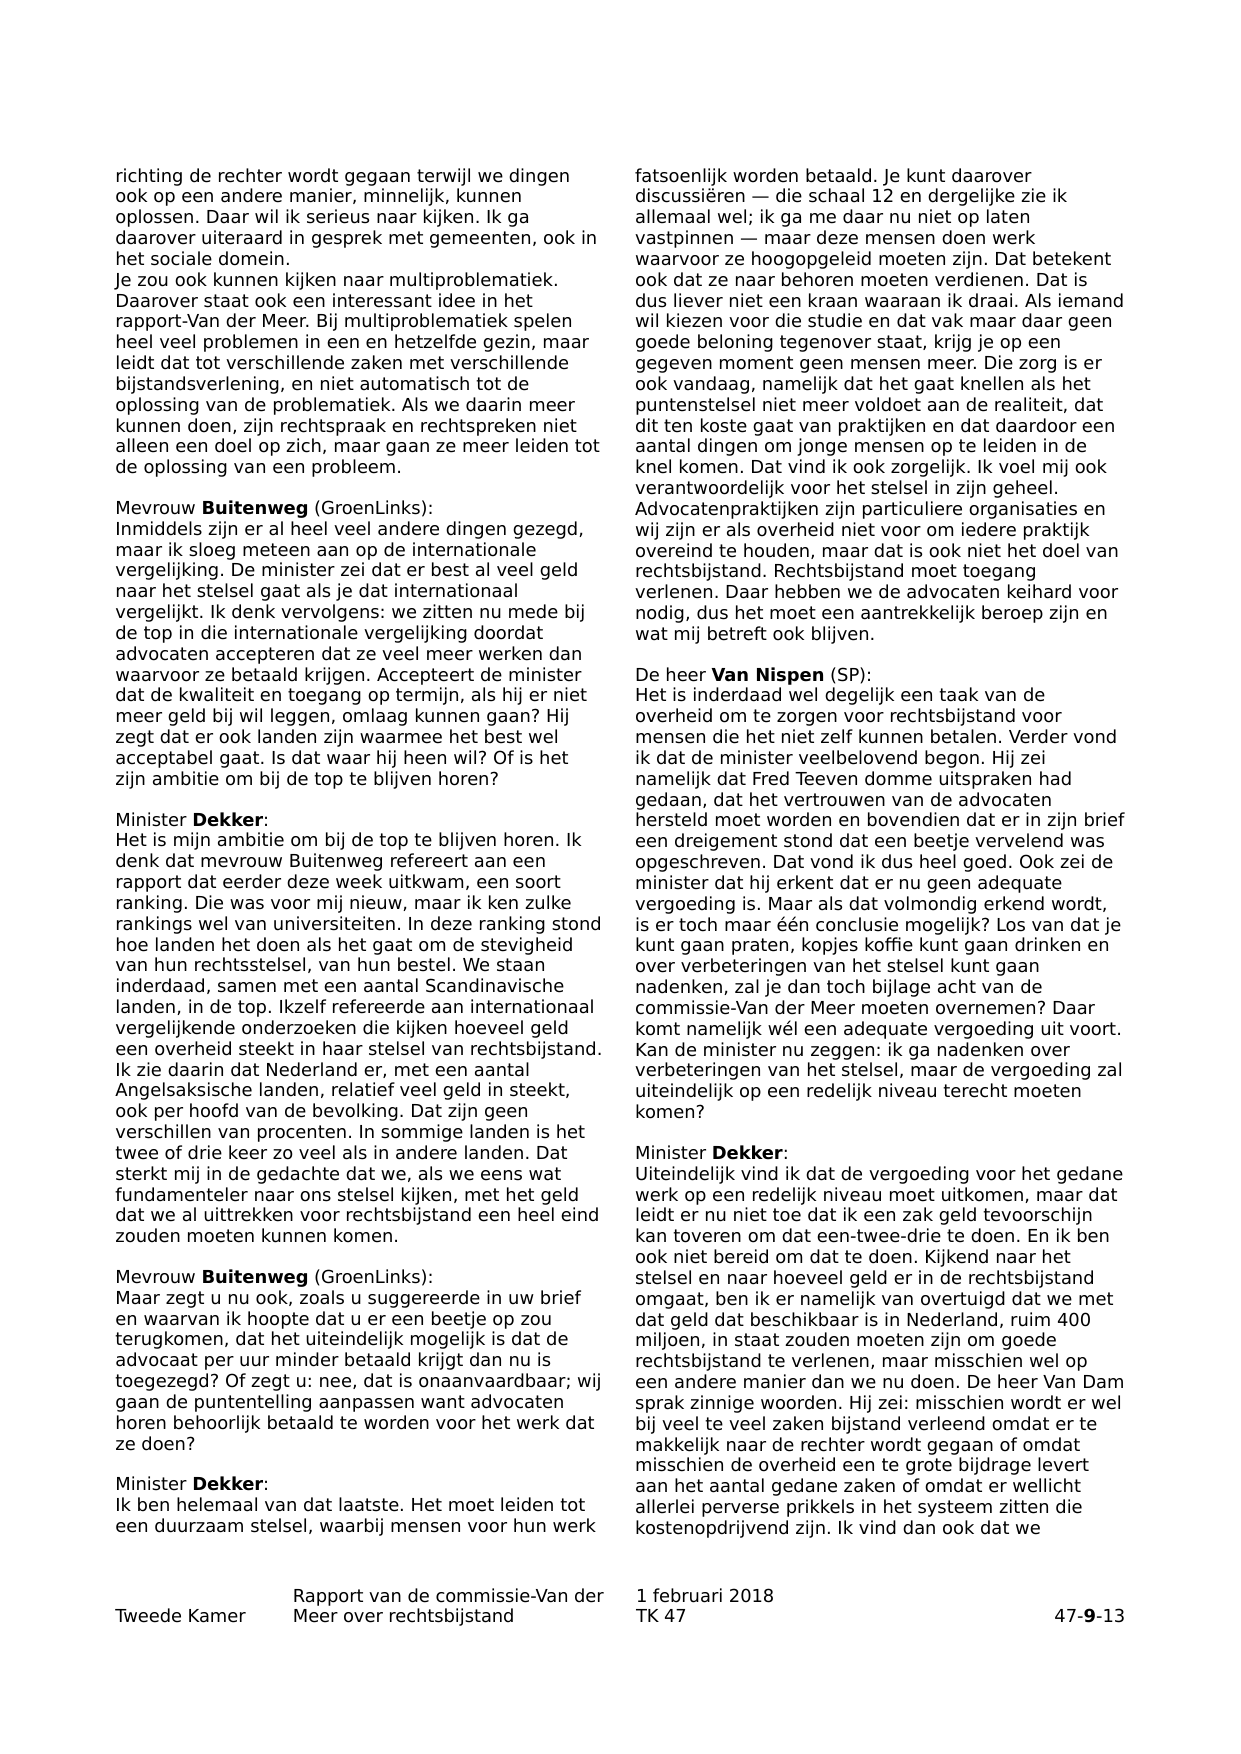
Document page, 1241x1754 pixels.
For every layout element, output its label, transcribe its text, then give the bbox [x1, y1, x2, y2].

text Het is inderdaad wel degelijk een taak van de overheid om te zorgen voor rechtsbijstand voor mensen die het niet zelf kunnen betalen. Verder vond ik dat de minister veelbelovend begon. Hij zei namelijk dat Fred Teeven domme uitspraken had gedaan, dat het vertrouwen van de advocaten hersteld moet worden en bovendien dat er in zijn brief een dreigement stond dat een beetje vervelend was opgeschreven. Dat vond ik dus heel goed. Ook zei de minister dat hij erkent dat er nu geen adequate vergoeding is. Maar als dat volmondig erkend wordt, is er toch maar één conclusie mogelijk? Los van dat je kunt gaan praten, kopjes koffie kunt gaan drinken en over verbeteringen van het stelsel kunt gaan nadenken, zal je dan toch bijlage acht van de commissie-Van der Meer moeten overnemen? Daar komt namelijk wél een adequate vergoeding uit voort. Kan de minister nu zeggen: ik ga nadenken over verbeteringen van het stelsel, maar de vergoeding zal uiteindelijk op een redelijk niveau terecht moeten komen? [635, 685, 1125, 1123]
text Maar zegt u nu ook, zoals u suggereerde in uw brief en waarvan ik hoopte dat u er een beetje op zou terugkomen, dat het uiteindelijk mogelijk is dat de advocaat per uur minder betaald krijgt dan nu is toegezegd? Of zegt u: nee, dat is onaanvaardbaar; wij gaan de puntentelling aanpassen want advocaten horen behoorlijk betaald te worden voor het werk dat ze doen? [115, 1287, 605, 1454]
text fatsoenlijk worden betaald. Je kunt daarover discussiëren — die schaal 12 en dergelijke zie ik allemaal wel; ik ga me daar nu niet op laten vastpinnen — maar deze mensen doen werk waarvoor ze hoogopgeleid moeten zijn. Dat betekent ook dat ze naar behoren moeten verdienen. Dat is dus liever niet een kraan waaraan ik draai. Als iemand wil kiezen voor die studie en dat vak maar daar geen goede beloning tegenover staat, krijg je op een gegeven moment geen mensen meer. Die zorg is er ook vandaag, namelijk dat het gaat knellen als het puntenstelsel niet meer voldoet aan de realiteit, dat dit ten koste gaat van praktijken en dat daardoor een aantal dingen om jonge mensen op te leiden in de knel komen. Dat vind ik ook zorgelijk. Ik voel mij ook verantwoordelijk voor het stelsel in zijn geheel. Advocatenpraktijken zijn particuliere organisaties en wij zijn er als overheid niet voor om iedere praktijk overeind te houden, maar dat is ook niet het doel van rechtsbijstand. Rechtsbijstand moet toegang verlenen. Daar hebben we de advocaten keihard voor nodig, dus het moet een aantrekkelijk beroep zijn en wat mij betreft ook blijven. [635, 165, 1125, 644]
text De heer Van Nispen (SP): [635, 664, 1125, 685]
text Minister Dekker: [635, 1143, 1125, 1163]
text Ik ben helemaal van dat laatste. Het moet leiden tot een duurzaam stelsel, waarbij mensen voor hun werk [115, 1495, 605, 1537]
text richting de rechter wordt gegaan terwijl we dingen ook op een andere manier, minnelijk, kunnen oplossen. Daar wil ik serieus naar kijken. Ik ga daarover uiteraard in gesprek met gemeenten, ook in het sociale domein. [115, 165, 605, 269]
text Het is mijn ambitie om bij de top te blijven horen. Ik denk dat mevrouw Buitenweg refereert aan een rapport dat eerder deze week uitkwam, een soort ranking. Die was voor mij nieuw, maar ik ken zulke rankings wel van universiteiten. In deze ranking stond hoe landen het doen als het gaat om de stevigheid van hun rechtsstelsel, van hun bestel. We staan inderdaad, samen met een aantal Scandinavische landen, in de top. Ikzelf refereerde aan internationaal vergelijkende onderzoeken die kijken hoeveel geld een overheid steekt in haar stelsel van rechtsbijstand. Ik zie daarin dat Nederland er, met een aantal Angelsaksische landen, relatief veel geld in steekt, ook per hoofd van de bevolking. Dat zijn geen verschillen van procenten. In sommige landen is het twee of drie keer zo veel als in andere landen. Dat sterkt mij in de gedachte dat we, als we eens wat fundamenteler naar ons stelsel kijken, met het geld dat we al uittrekken voor rechtsbijstand een heel eind zouden moeten kunnen komen. [115, 830, 605, 1247]
text Minister Dekker: [115, 809, 605, 830]
text Inmiddels zijn er al heel veel andere dingen gezegd, maar ik sloeg meteen aan op de internationale vergelijking. De minister zei dat er best al veel geld naar het stelsel gaat als je dat internationaal vergelijkt. Ik denk vervolgens: we zitten nu mede bij de top in die internationale vergelijking doordat advocaten accepteren dat ze veel meer werken dan waarvoor ze betaald krijgen. Accepteert de minister dat de kwaliteit en toegang op termijn, als hij er niet meer geld bij wil leggen, omlaag kunnen gaan? Hij zegt dat er ook landen zijn waarmee het best wel acceptabel gaat. Is dat waar hij heen wil? Of is het zijn ambitie om bij de top te blijven horen? [115, 518, 605, 789]
text Je zou ook kunnen kijken naar multiproblematiek. Daarover staat ook een interessant idee in het rapport-Van der Meer. Bij multiproblematiek spelen heel veel problemen in een en hetzelfde gezin, maar leidt dat tot verschillende zaken met verschillende bijstandsverlening, en niet automatisch tot de oplossing van de problematiek. Als we daarin meer kunnen doen, zijn rechtspraak en rechtspreken niet alleen een doel op zich, maar gaan ze meer leiden tot de oplossing van een probleem. [115, 269, 605, 478]
text Mevrouw Buitenweg (GroenLinks): [115, 498, 605, 518]
text Uiteindelijk vind ik dat de vergoeding voor het gedane werk op een redelijk niveau moet uitkomen, maar dat leidt er nu niet toe dat ik een zak geld tevoorschijn kan toveren om dat een-twee-drie te doen. En ik ben ook niet bereid om dat te doen. Kijkend naar het stelsel en naar hoeveel geld er in de rechtsbijstand omgaat, ben ik er namelijk van overtuigd dat we met dat geld dat beschikbaar is in Nederland, ruim 400 miljoen, in staat zouden moeten zijn om goede rechtsbijstand te verlenen, maar misschien wel op een andere manier dan we nu doen. De heer Van Dam sprak zinnige woorden. Hij zei: misschien wordt er wel bij veel te veel zaken bijstand verleend omdat er te makkelijk naar de rechter wordt gegaan of omdat misschien de overheid een te grote bijdrage levert aan het aantal gedane zaken of omdat er wellicht allerlei perverse prikkels in het systeem zitten die kostenopdrijvend zijn. Ik vind dan ook dat we [635, 1163, 1125, 1538]
text Mevrouw Buitenweg (GroenLinks): [115, 1267, 605, 1287]
text Minister Dekker: [115, 1474, 605, 1495]
